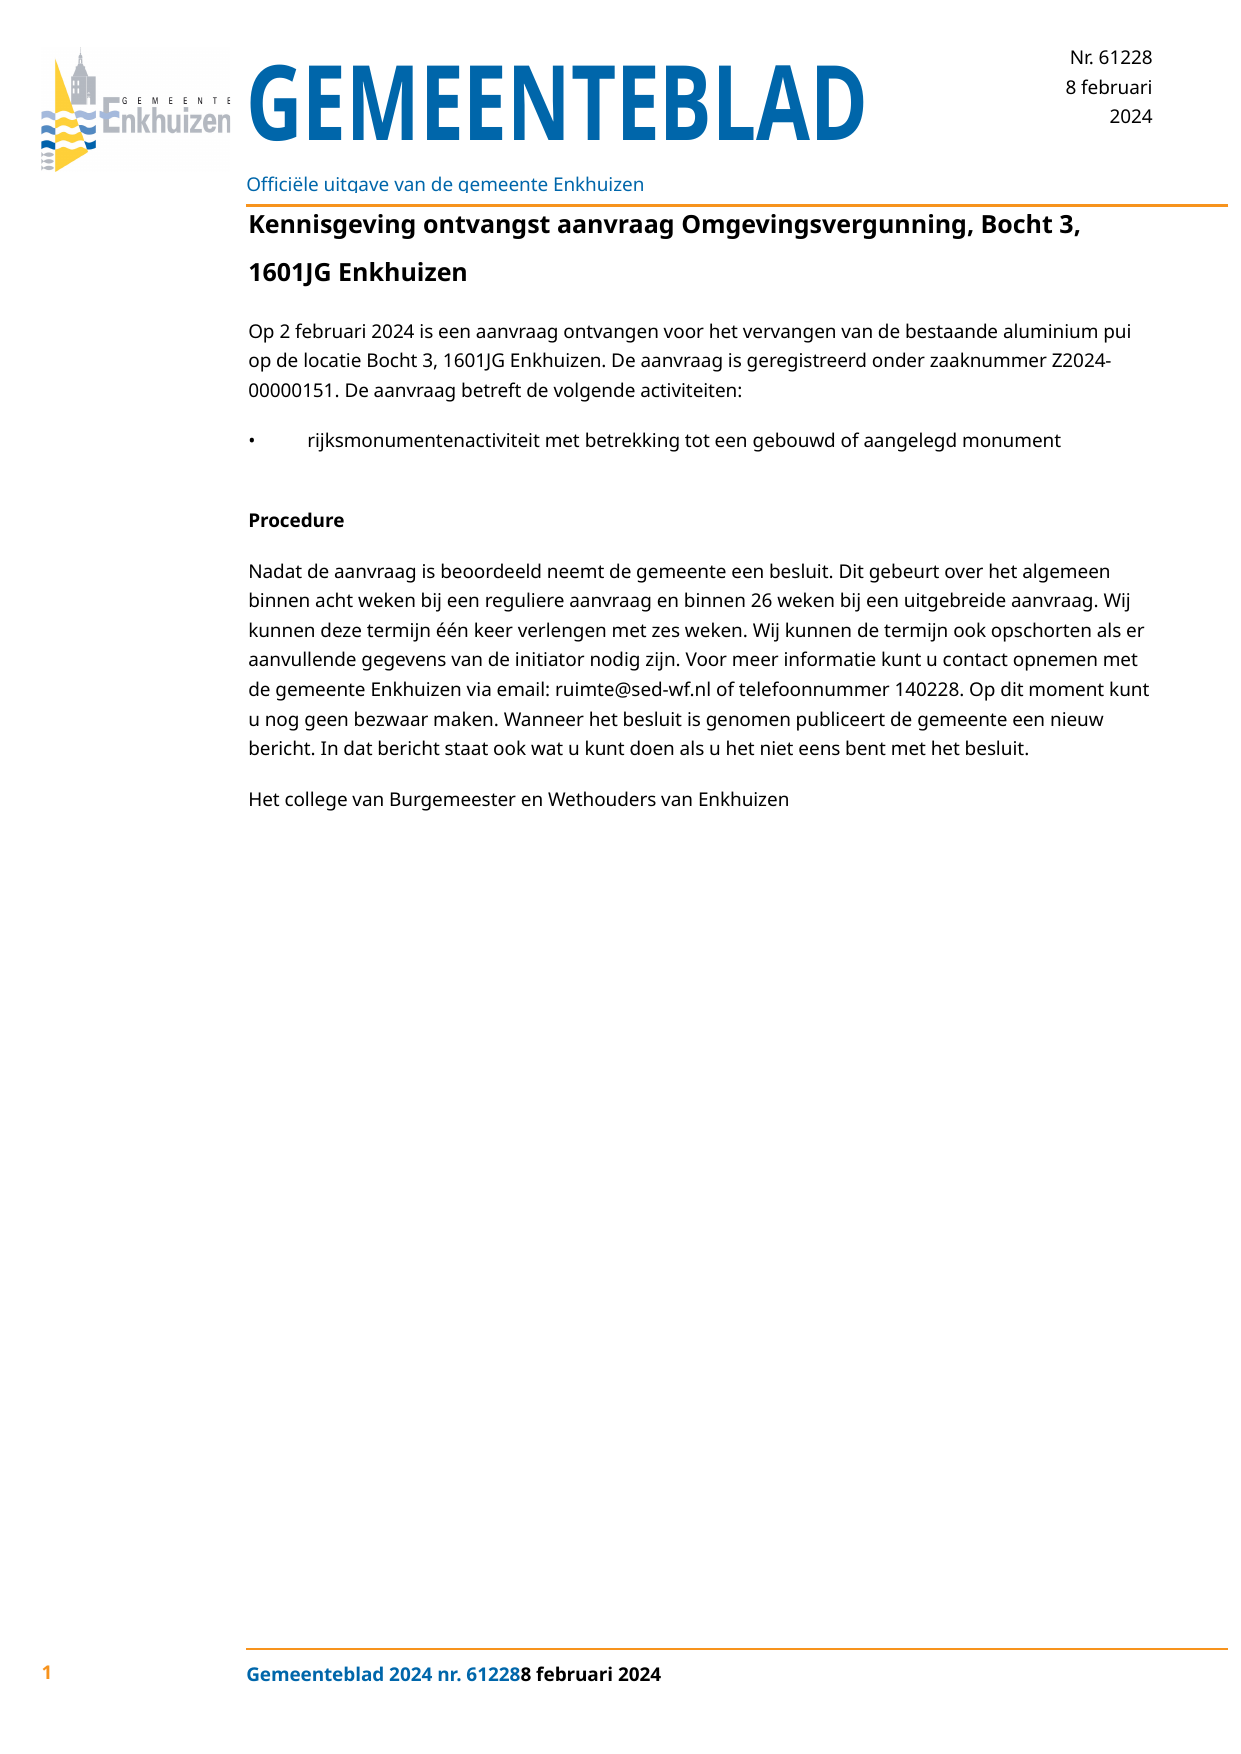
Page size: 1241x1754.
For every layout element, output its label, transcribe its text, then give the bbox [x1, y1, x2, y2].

text Het college van Burgemeester en Wethouders van Enkhuizen [248, 786, 1152, 812]
list rijksmonumentenactiviteit met betrekking tot een gebouwd of aangelegd monument [248, 427, 1152, 453]
text Nadat de aanvraag is beoordeeld neemt de gemeente een besluit. Dit gebeurt over het algemeen binnen acht weken bij een reguliere aanvraag en binnen 26 weken bij een uitgebreide aanvraag. Wij kunnen deze termijn één keer verlengen met zes weken. Wij kunnen de termijn ook opschorten als er aanvullende gegevens van de initiator nodig zijn. Voor meer informatie kunt u contact opnemen met de gemeente Enkhuizen via email: ruimte@sed-wf.nl of telefoonnummer 140228. Op dit moment kunt u nog geen bezwaar maken. Wanneer het besluit is genomen publiceert de gemeente een nieuw bericht. In dat bericht staat ook wat u kunt doen als u het niet eens bent met het besluit. [248, 558, 1152, 761]
text Procedure [248, 507, 1152, 533]
text Kennisgeving ontvangst aanvraag Omgevingsvergunning, Bocht 3, 1601JG Enkhuizen [248, 207, 1152, 288]
text Op 2 februari 2024 is een aanvraag ontvangen voor het vervangen van de bestaande aluminium pui op de locatie Bocht 3, 1601JG Enkhuizen. De aanvraag is geregistreerd onder zaaknummer Z2024-00000151. De aanvraag betreft de volgende activiteiten: [248, 318, 1152, 403]
picture [41, 47, 231, 172]
